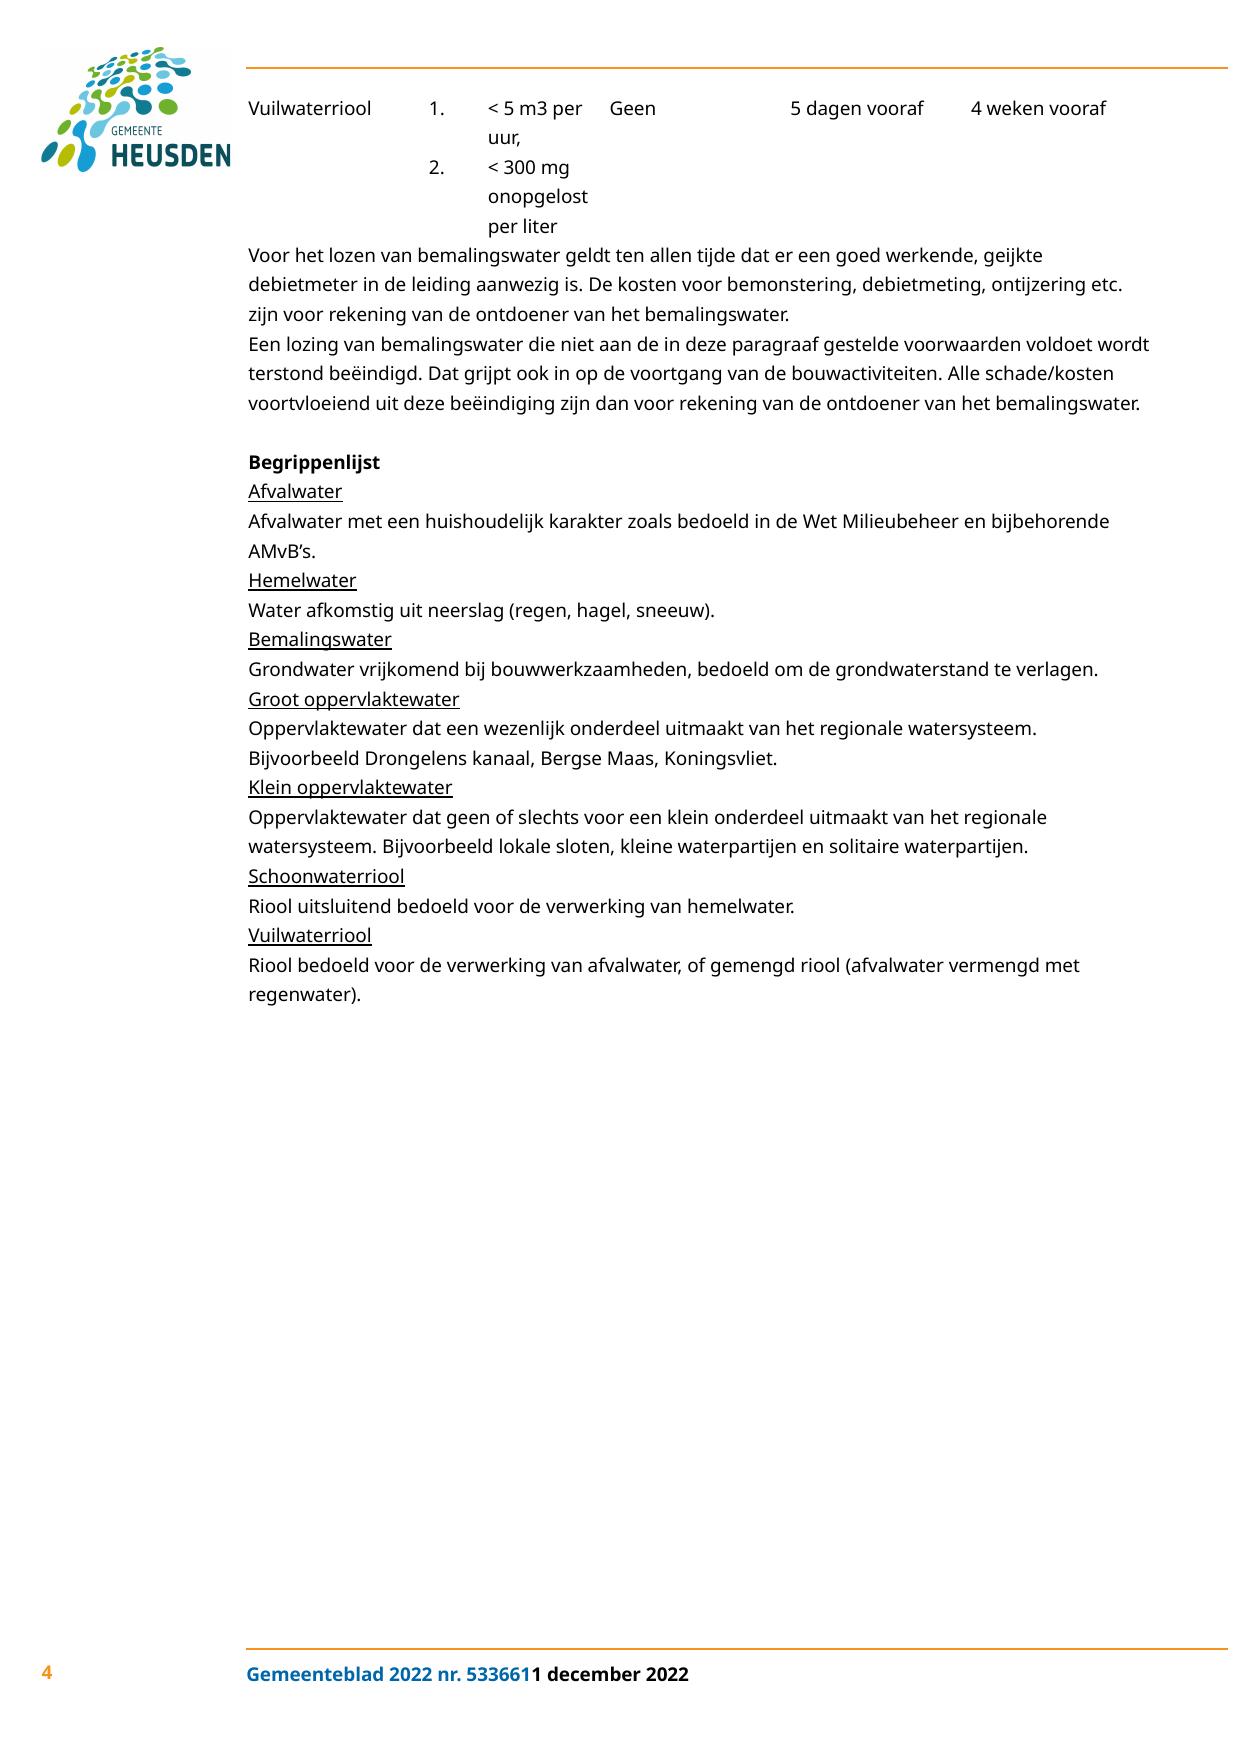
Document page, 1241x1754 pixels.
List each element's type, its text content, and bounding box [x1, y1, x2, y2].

text Afvalwater [248, 479, 1152, 504]
text Vuilwaterriool [248, 922, 1152, 948]
text Groot oppervlaktewater [248, 686, 1152, 712]
text Riool uitsluitend bedoeld voor de verwerking van hemelwater. [248, 893, 1152, 919]
table_cell < 5 m3 per uur, < 300 mg onopgelost per liter [429, 95, 609, 239]
text Schoonwaterriool [248, 863, 1152, 889]
table_cell 5 dagen vooraf [790, 95, 971, 239]
text Grondwater vrijkomend bij bouwwerkzaamheden, bedoeld om de grondwaterstand te verlagen. [248, 656, 1152, 682]
text Riool bedoeld voor de verwerking van afvalwater, of gemengd riool (afvalwater vermengd met regenwater). [248, 952, 1152, 1007]
table_cell 4 weken vooraf [971, 95, 1152, 239]
text Afvalwater met een huishoudelijk karakter zoals bedoeld in de Wet Milieubeheer en bijbehorende AMvB’s. [248, 508, 1152, 564]
table_cell Vuilwaterriool [248, 95, 429, 239]
text Water afkomstig uit neerslag (regen, hagel, sneeuw). [248, 597, 1152, 623]
text Begrippenlijst [248, 449, 1152, 475]
text Oppervlaktewater dat een wezenlijk onderdeel uitmaakt van het regionale watersysteem. Bijvoorbeeld Drongelens kanaal, Bergse Maas, Koningsvliet. [248, 715, 1152, 771]
text Klein oppervlaktewater [248, 774, 1152, 800]
text Oppervlaktewater dat geen of slechts voor een klein onderdeel uitmaakt van het regionale watersysteem. Bijvoorbeeld lokale sloten, kleine waterpartijen en solitaire waterpartijen. [248, 804, 1152, 859]
text Hemelwater [248, 567, 1152, 593]
text Een lozing van bemalingswater die niet aan de in deze paragraaf gestelde voorwaarden voldoet wordt terstond beëindigd. Dat grijpt ook in op de voortgang van de bouwactiviteiten. Alle schade/kosten voortvloeiend uit deze beëindiging zijn dan voor rekening van de ontdoener van het bemalingswater. [248, 331, 1152, 416]
text Bemalingswater [248, 627, 1152, 652]
text Voor het lozen van bemalingswater geldt ten allen tijde dat er een goed werkende, geijkte debietmeter in de leiding aanwezig is. De kosten voor bemonstering, debietmeting, ontijzering etc. zijn voor rekening van de ontdoener van het bemalingswater. [248, 242, 1152, 327]
picture [41, 47, 231, 172]
table_cell Geen [609, 95, 790, 239]
